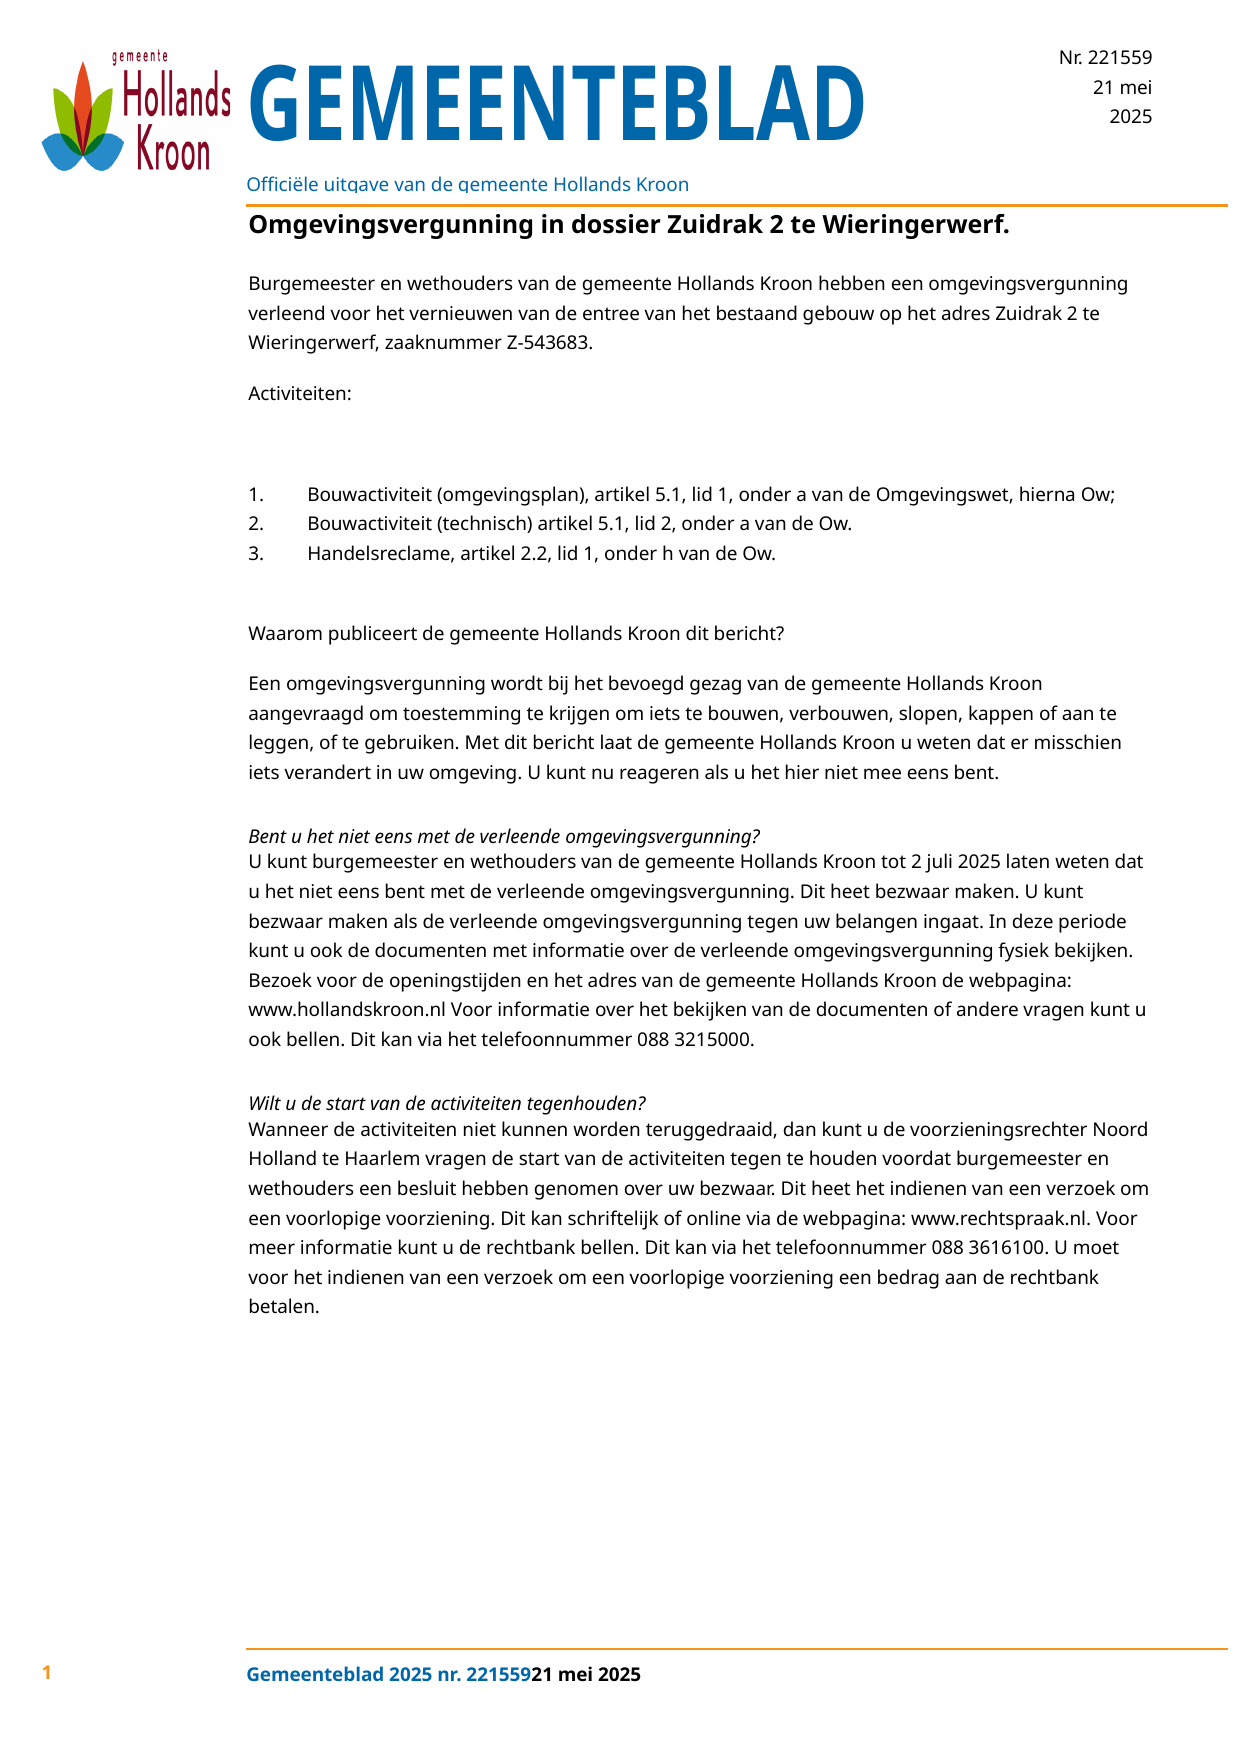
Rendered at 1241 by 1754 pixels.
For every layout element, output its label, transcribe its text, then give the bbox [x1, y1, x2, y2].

list Bouwactiviteit (omgevingsplan), artikel 5.1, lid 1, onder a van de Omgevingswet, hierna Ow; [248, 481, 1152, 506]
text Activiteiten: [248, 380, 1152, 406]
text Waarom publiceert de gemeente Hollands Kroon dit bericht? [248, 620, 1152, 646]
text Burgemeester en wethouders van de gemeente Hollands Kroon hebben een omgevingsvergunning verleend voor het vernieuwen van de entree van het bestaand gebouw op het adres Zuidrak 2 te Wieringerwerf, zaaknummer Z-543683. [248, 270, 1152, 355]
text U kunt burgemeester en wethouders van de gemeente Hollands Kroon tot 2 juli 2025 laten weten dat u het niet eens bent met de verleende omgevingsvergunning. Dit heet bezwaar maken. U kunt bezwaar maken als de verleende omgevingsvergunning tegen uw belangen ingaat. In deze periode kunt u ook de documenten met informatie over de verleende omgevingsvergunning fysiek bekijken. Bezoek voor de openingstijden en het adres van de gemeente Hollands Kroon de webpagina: www.hollandskroon.nl Voor informatie over het bekijken van de documenten of andere vragen kunt u ook bellen. Dit kan via het telefoonnummer 088 3215000. [248, 849, 1152, 1052]
text Wilt u de start van de activiteiten tegenhouden? [248, 1090, 1152, 1116]
text Bent u het niet eens met de verleende omgevingsvergunning? [248, 823, 1152, 849]
list Bouwactiviteit (technisch) artikel 5.1, lid 2, onder a van de Ow. [248, 510, 1152, 536]
list Handelsreclame, artikel 2.2, lid 1, onder h van de Ow. [248, 540, 1152, 566]
text Wanneer de activiteiten niet kunnen worden teruggedraaid, dan kunt u de voorzieningsrechter Noord Holland te Haarlem vragen de start van de activiteiten tegen te houden voordat burgemeester en wethouders een besluit hebben genomen over uw bezwaar. Dit heet het indienen van een verzoek om een voorlopige voorziening. Dit kan schriftelijk of online via de webpagina: www.rechtspraak.nl. Voor meer informatie kunt u de rechtbank bellen. Dit kan via het telefoonnummer 088 3616100. U moet voor het indienen van een verzoek om een voorlopige voorziening een bedrag aan de rechtbank betalen. [248, 1116, 1152, 1319]
picture [41, 47, 231, 172]
text Omgevingsvergunning in dossier Zuidrak 2 te Wieringerwerf. [248, 207, 1152, 241]
text Een omgevingsvergunning wordt bij het bevoegd gezag van de gemeente Hollands Kroon aangevraagd om toestemming te krijgen om iets te bouwen, verbouwen, slopen, kappen of aan te leggen, of te gebruiken. Met dit bericht laat de gemeente Hollands Kroon u weten dat er misschien iets verandert in uw omgeving. U kunt nu reageren als u het hier niet mee eens bent. [248, 670, 1152, 785]
